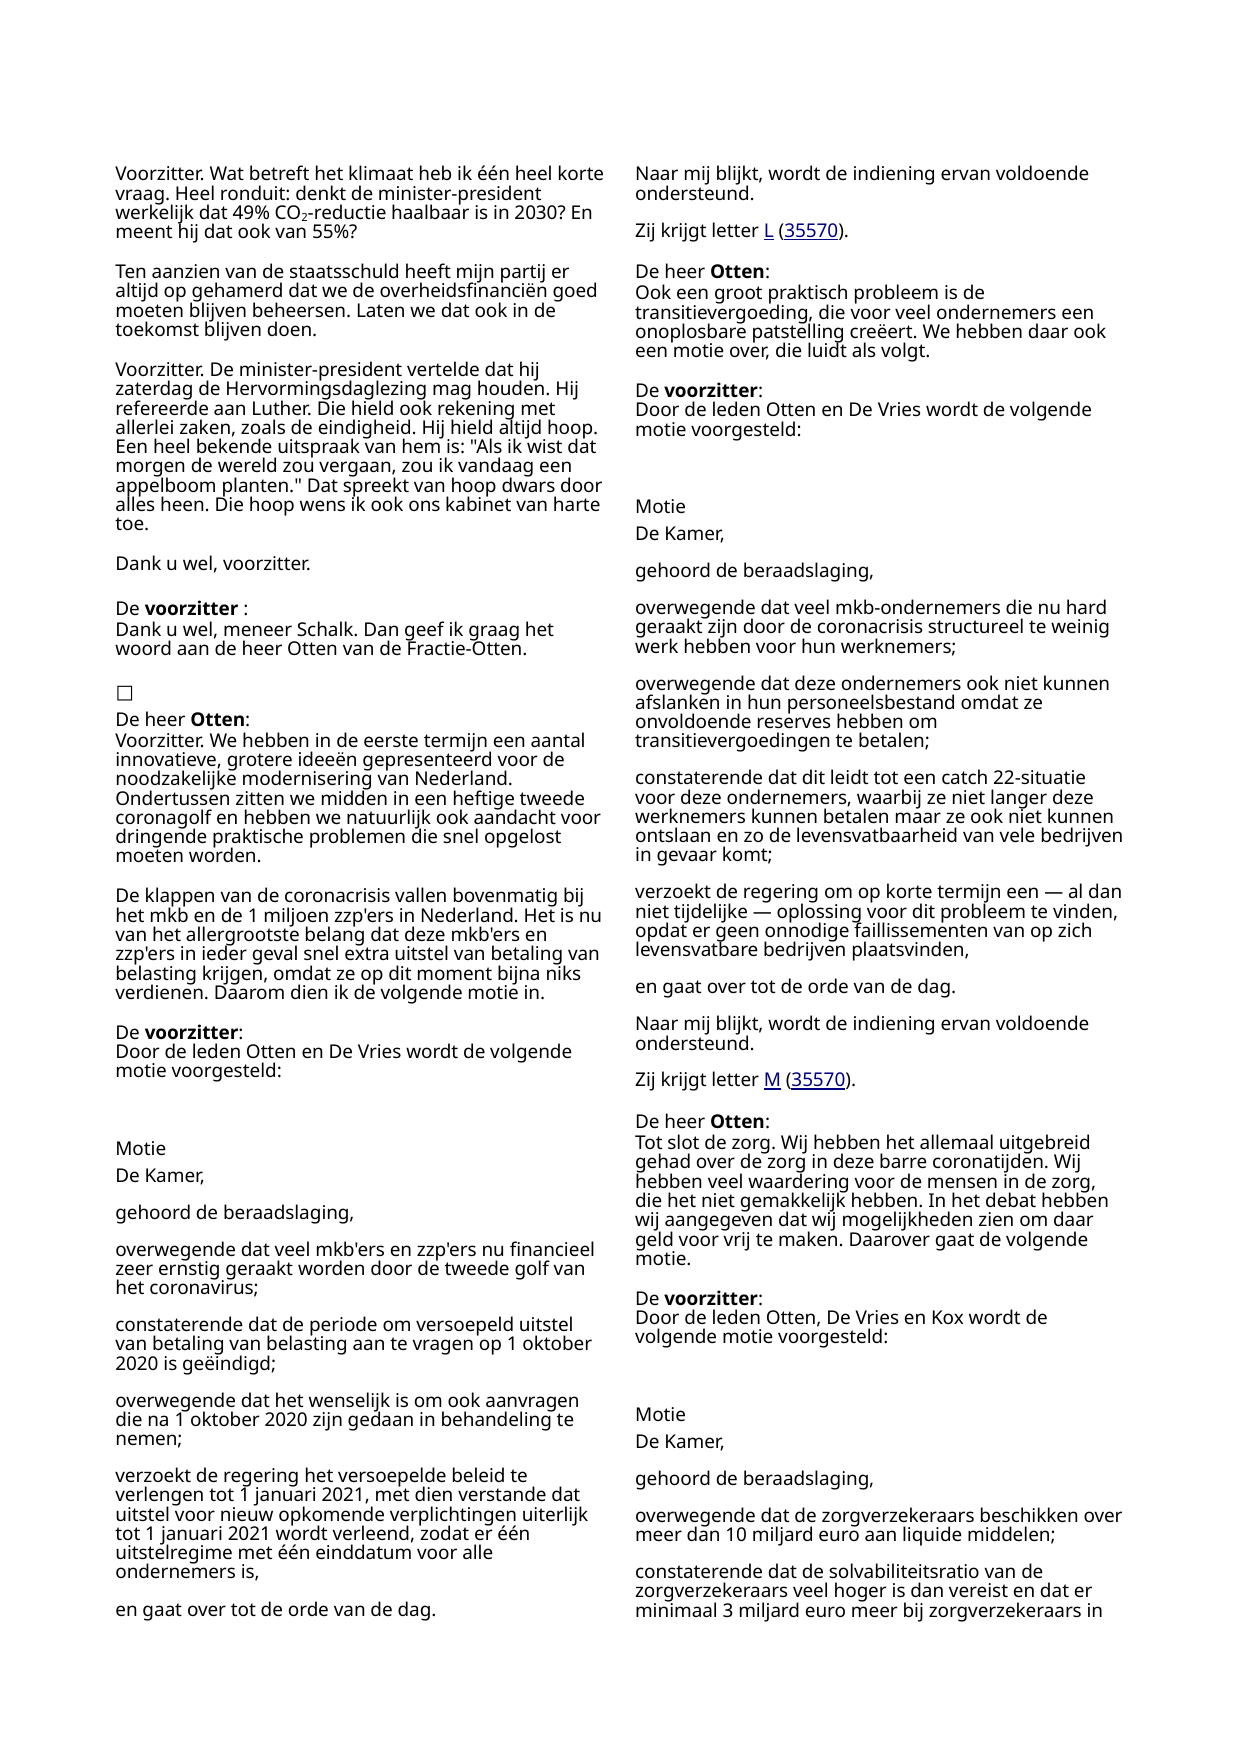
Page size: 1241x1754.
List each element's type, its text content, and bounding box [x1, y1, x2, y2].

text overwegende dat de zorgverzekeraars beschikken over meer dan 10 miljard euro aan liquide middelen; [635, 1507, 1125, 1545]
text gehoord de beraadslaging, [115, 1204, 605, 1223]
text De voorzitter: [635, 382, 1125, 401]
text Door de leden Otten, De Vries en Kox wordt de volgende motie voorgesteld: [635, 1309, 1125, 1348]
text verzoekt de regering om op korte termijn een — al dan niet tijdelijke — oplossing voor dit probleem te vinden, opdat er geen onnodige faillissementen van op zich levensvatbare bedrijven plaatsvinden, [635, 883, 1125, 961]
text Voorzitter. Wat betreft het klimaat heb ik één heel korte vraag. Heel ronduit: denkt de minister-president werkelijk dat 49% CO2-reductie haalbaar is in 2030? En meent hij dat ook van 55%? [115, 165, 605, 242]
text Door de leden Otten en De Vries wordt de volgende motie voorgesteld: [115, 1043, 605, 1082]
text De heer Otten: [115, 706, 605, 732]
text Tot slot de zorg. Wij hebben het allemaal uitgebreid gehad over de zorg in deze barre coronatijden. Wij hebben veel waardering voor de mensen in de zorg, die het niet gemakkelijk hebben. In het debat hebben wij aangegeven dat wij mogelijkheden zien om daar geld voor vrij te maken. Daarover gaat de volgende motie. [635, 1134, 1125, 1269]
text De klappen van de coronacrisis vallen bovenmatig bij het mkb en de 1 miljoen zzp'ers in Nederland. Het is nu van het allergrootste belang dat deze mkb'ers en zzp'ers in ieder geval snel extra uitstel van betaling van belasting krijgen, omdat ze op dit moment bijna niks verdienen. Daarom dien ik de volgende motie in. [115, 887, 605, 1003]
text gehoord de beraadslaging, [635, 562, 1125, 581]
text Naar mij blijkt, wordt de indiening ervan voldoende ondersteund. [635, 1015, 1125, 1054]
text constaterende dat de solvabiliteitsratio van de zorgverzekeraars veel hoger is dan vereist en dat er minimaal 3 miljard euro meer bij zorgverzekeraars in [635, 1563, 1125, 1621]
text Door de leden Otten en De Vries wordt de volgende motie voorgesteld: [635, 401, 1125, 440]
text ⬜ [115, 680, 605, 706]
text overwegende dat veel mkb-ondernemers die nu hard geraakt zijn door de coronacrisis structureel te weinig werk hebben voor hun werknemers; [635, 599, 1125, 657]
text De Kamer, [635, 1433, 1125, 1452]
text Dank u wel, voorzitter. [115, 555, 605, 574]
text Voorzitter. De minister-president vertelde dat hij zaterdag de Hervormingsdaglezing mag houden. Hij refereerde aan Luther. Die hield ook rekening met allerlei zaken, zoals de eindigheid. Hij hield altijd hoop. Een heel bekende uitspraak van hem is: "Als ik wist dat morgen de wereld zou vergaan, zou ik vandaag een appelboom planten." Dat spreekt van hoop dwars door alles heen. Die hoop wens ik ook ons kabinet van harte toe. [115, 361, 605, 534]
text Dank u wel, meneer Schalk. Dan geef ik graag het woord aan de heer Otten van de Fractie-Otten. [115, 621, 605, 659]
text overwegende dat het wenselijk is om ook aanvragen die na 1 oktober 2020 zijn gedaan in behandeling te nemen; [115, 1392, 605, 1449]
text constaterende dat dit leidt tot een catch 22-situatie voor deze ondernemers, waarbij ze niet langer deze werknemers kunnen betalen maar ze ook niet kunnen ontslaan en zo de levensvatbaarheid van vele bedrijven in gevaar komt; [635, 769, 1125, 866]
text Zij krijgt letter M (35570). [635, 1071, 1125, 1091]
text overwegende dat veel mkb'ers en zzp'ers nu financieel zeer ernstig geraakt worden door de tweede golf van het coronavirus; [115, 1241, 605, 1298]
text gehoord de beraadslaging, [635, 1470, 1125, 1489]
text De heer Otten: [635, 1108, 1125, 1134]
text De voorzitter: [115, 1024, 605, 1043]
text De Kamer, [635, 525, 1125, 544]
text en gaat over tot de orde van de dag. [115, 1601, 605, 1620]
text Zij krijgt letter L (35570). [635, 222, 1125, 241]
text Motie [635, 493, 1125, 519]
text De Kamer, [115, 1167, 605, 1186]
text Voorzitter. We hebben in de eerste termijn een aantal innovatieve, grotere ideeën gepresenteerd voor de noodzakelijke modernisering van Nederland. Ondertussen zitten we midden in een heftige tweede coronagolf en hebben we natuurlijk ook aandacht voor dringende praktische problemen die snel opgelost moeten worden. [115, 732, 605, 867]
text Ten aanzien van de staatsschuld heeft mijn partij er altijd op gehamerd dat we de overheidsfinanciën goed moeten blijven beheersen. Laten we dat ook in de toekomst blijven doen. [115, 263, 605, 340]
text overwegende dat deze ondernemers ook niet kunnen afslanken in hun personeelsbestand omdat ze onvoldoende reserves hebben om transitievergoedingen te betalen; [635, 674, 1125, 752]
text De heer Otten: [635, 259, 1125, 284]
text De voorzitter : [115, 595, 605, 621]
text Motie [635, 1401, 1125, 1427]
text Naar mij blijkt, wordt de indiening ervan voldoende ondersteund. [635, 165, 1125, 204]
text Motie [115, 1135, 605, 1161]
text Ook een groot praktisch probleem is de transitievergoeding, die voor veel ondernemers een onoplosbare patstelling creëert. We hebben daar ook een motie over, die luidt als volgt. [635, 284, 1125, 361]
text constaterende dat de periode om versoepeld uitstel van betaling van belasting aan te vragen op 1 oktober 2020 is geëindigd; [115, 1316, 605, 1374]
text De voorzitter: [635, 1290, 1125, 1309]
text verzoekt de regering het versoepelde beleid te verlengen tot 1 januari 2021, met dien verstande dat uitstel voor nieuw opkomende verplichtingen uiterlijk tot 1 januari 2021 wordt verleend, zodat er één uitstelregime met één einddatum voor alle ondernemers is, [115, 1467, 605, 1583]
text en gaat over tot de orde van de dag. [635, 978, 1125, 997]
